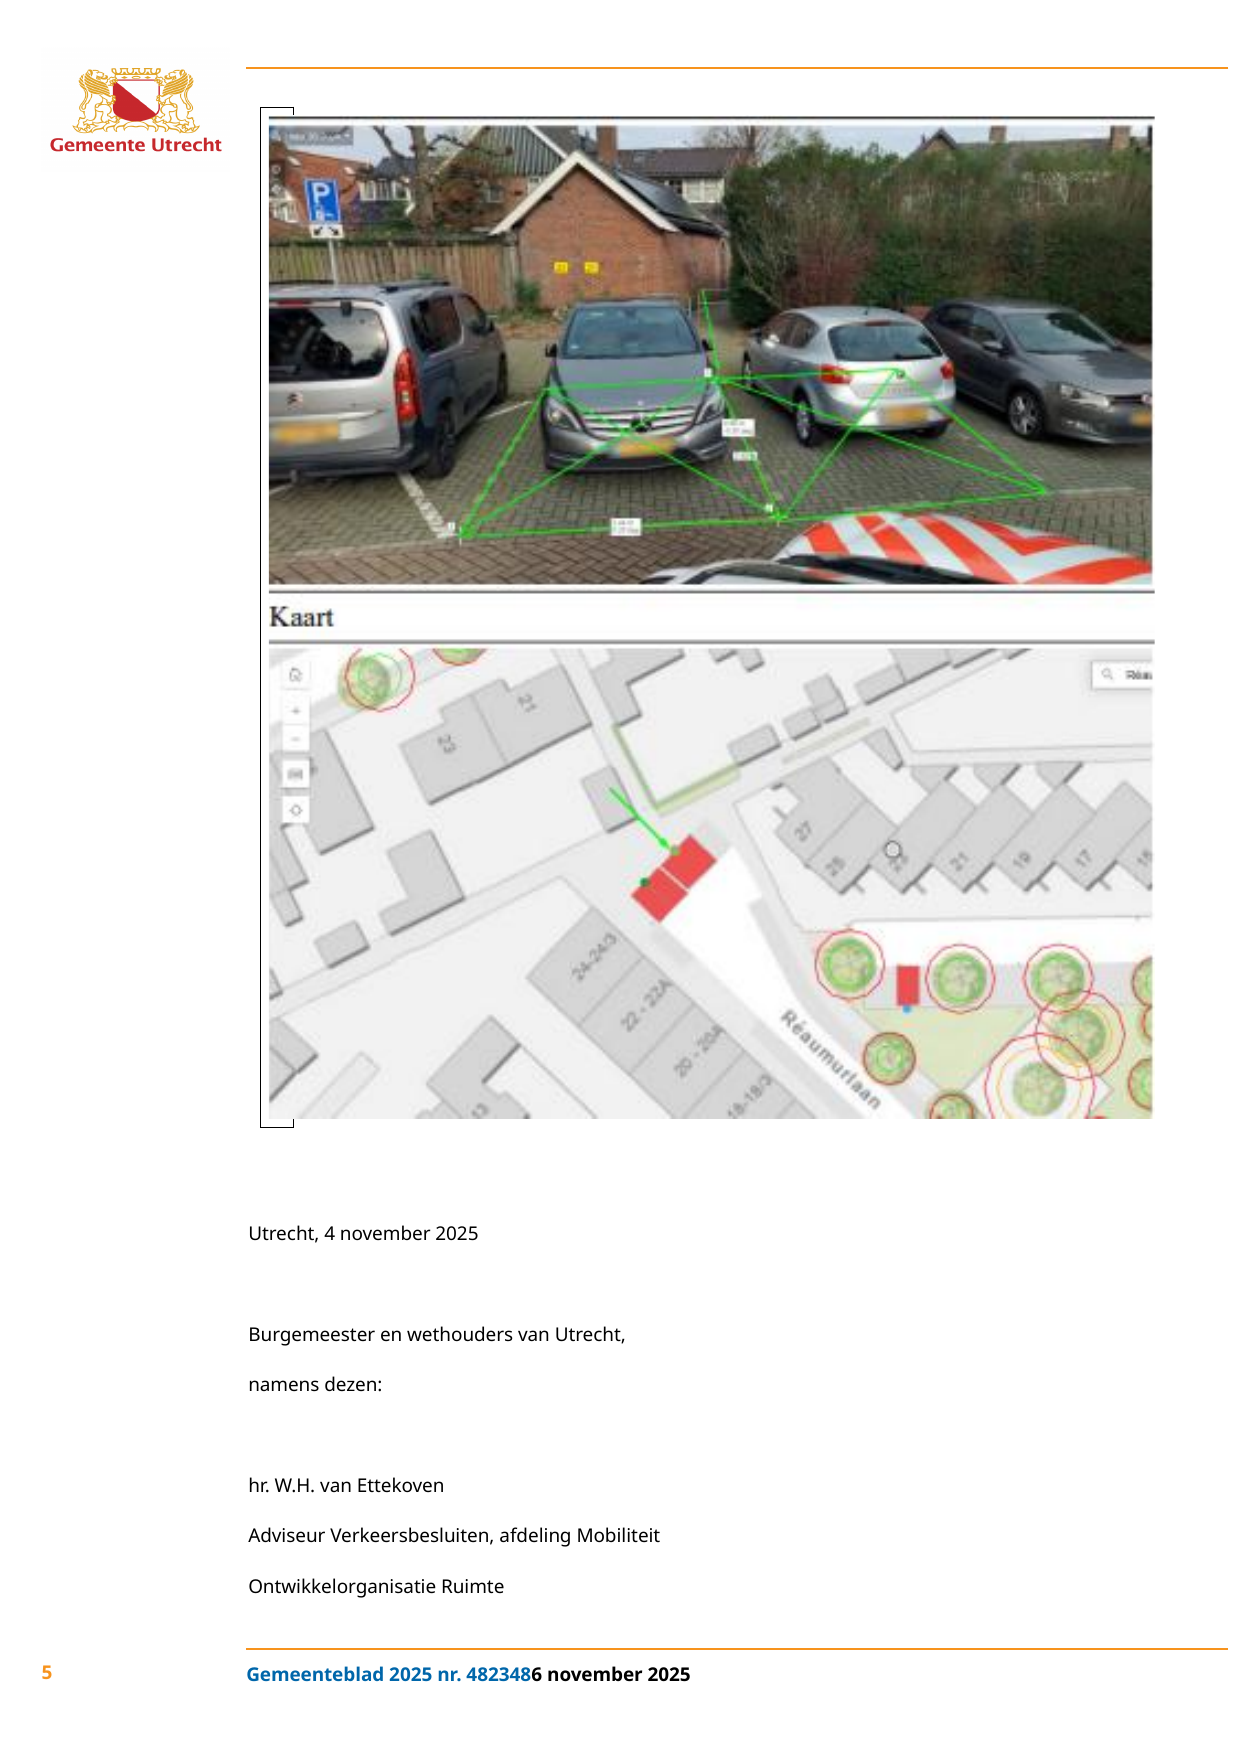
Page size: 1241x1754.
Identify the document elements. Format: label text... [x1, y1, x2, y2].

text hr. W.H. van Ettekoven [248, 1472, 1152, 1498]
text Adviseur Verkeersbesluiten, afdeling Mobiliteit [248, 1522, 1152, 1548]
picture [268, 115, 1155, 1119]
picture [41, 47, 231, 172]
text Ontwikkelorganisatie Ruimte [248, 1573, 1152, 1598]
text Burgemeester en wethouders van Utrecht, [248, 1321, 1152, 1346]
text Utrecht, 4 november 2025 [248, 1220, 1152, 1246]
text namens dezen: [248, 1371, 1152, 1397]
